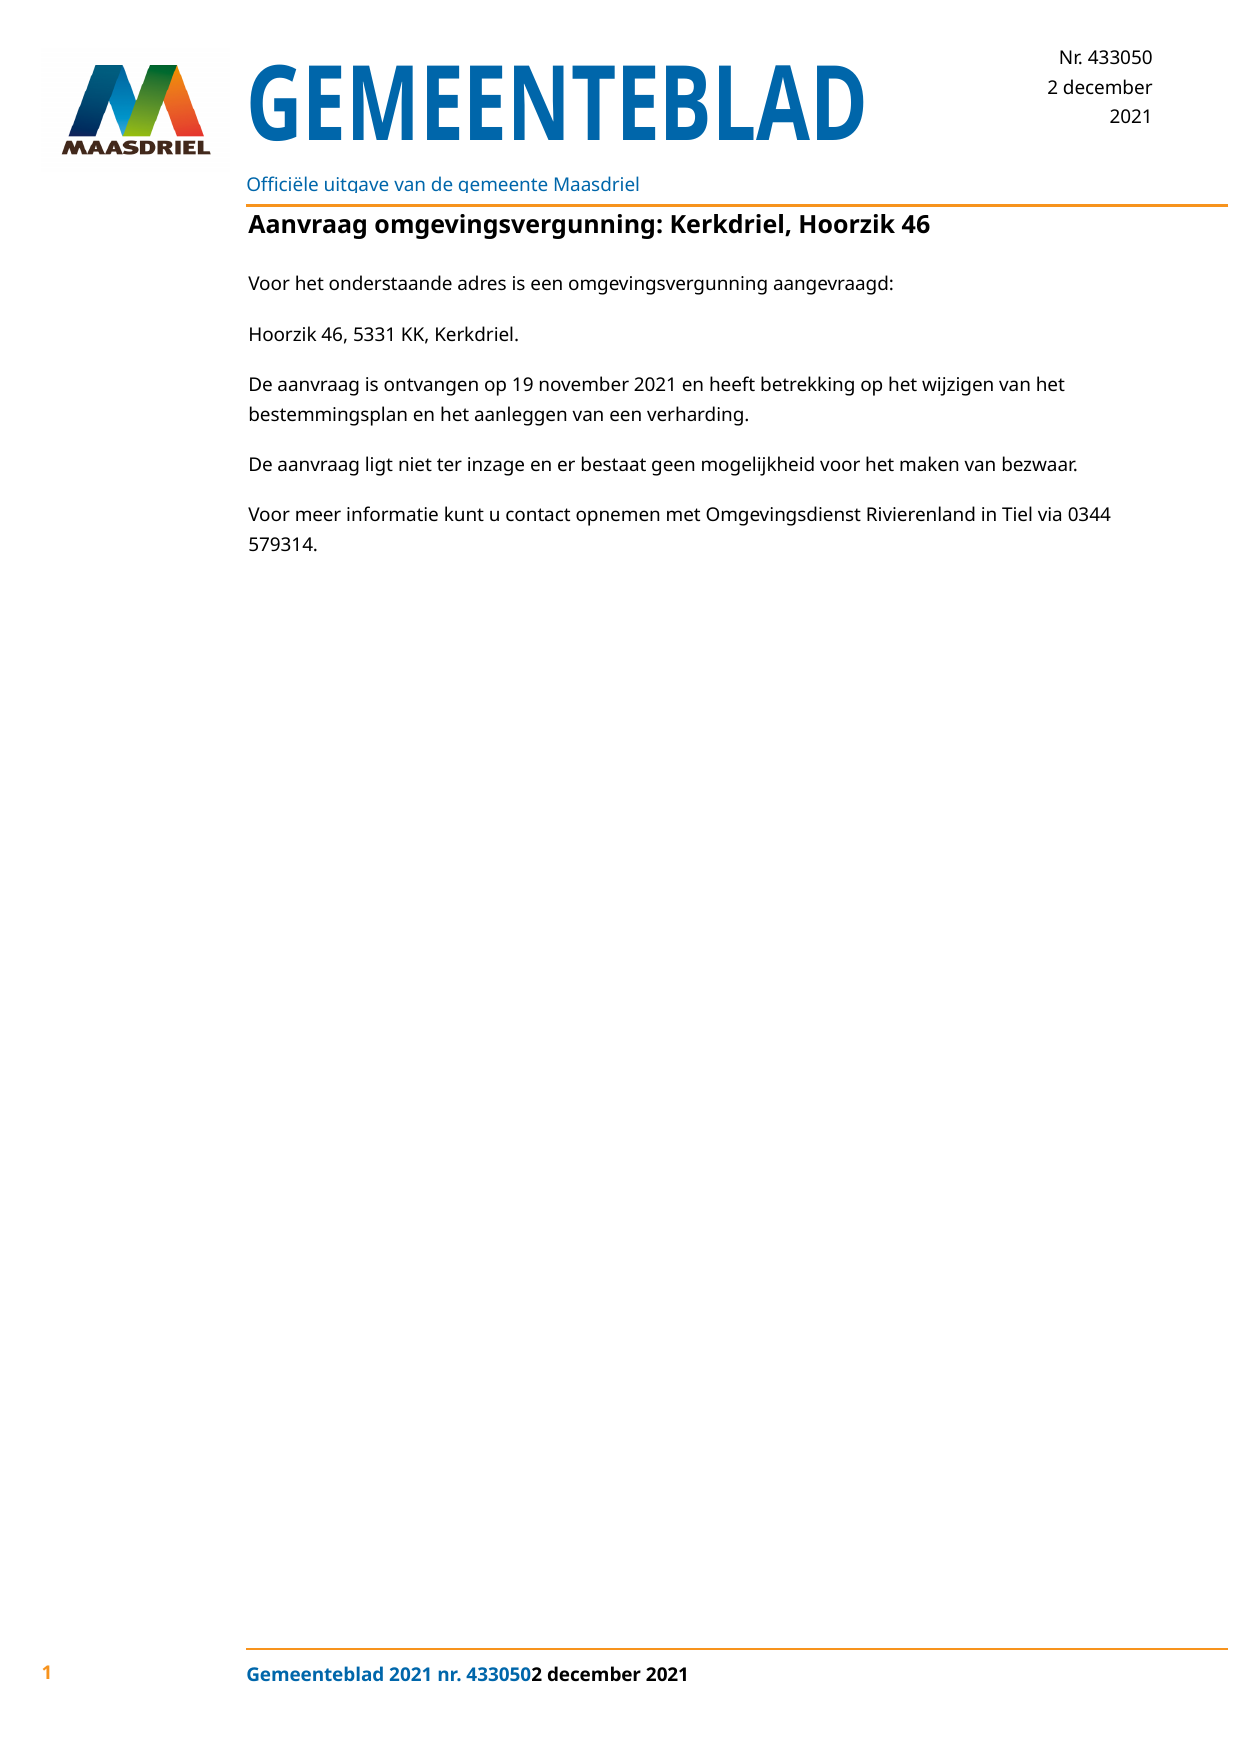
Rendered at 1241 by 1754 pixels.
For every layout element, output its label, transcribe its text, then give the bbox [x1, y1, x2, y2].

text Aanvraag omgevingsvergunning: Kerkdriel, Hoorzik 46 [248, 207, 1152, 241]
text Voor meer informatie kunt u contact opnemen met Omgevingsdienst Rivierenland in Tiel via 0344 579314. [248, 502, 1152, 557]
picture [41, 47, 231, 172]
text Voor het onderstaande adres is een omgevingsvergunning aangevraagd: [248, 270, 1152, 296]
text De aanvraag ligt niet ter inzage en er bestaat geen mogelijkheid voor het maken van bezwaar. [248, 451, 1152, 477]
text De aanvraag is ontvangen op 19 november 2021 en heeft betrekking op het wijzigen van het bestemmingsplan en het aanleggen van een verharding. [248, 371, 1152, 426]
text Hoorzik 46, 5331 KK, Kerkdriel. [248, 321, 1152, 346]
